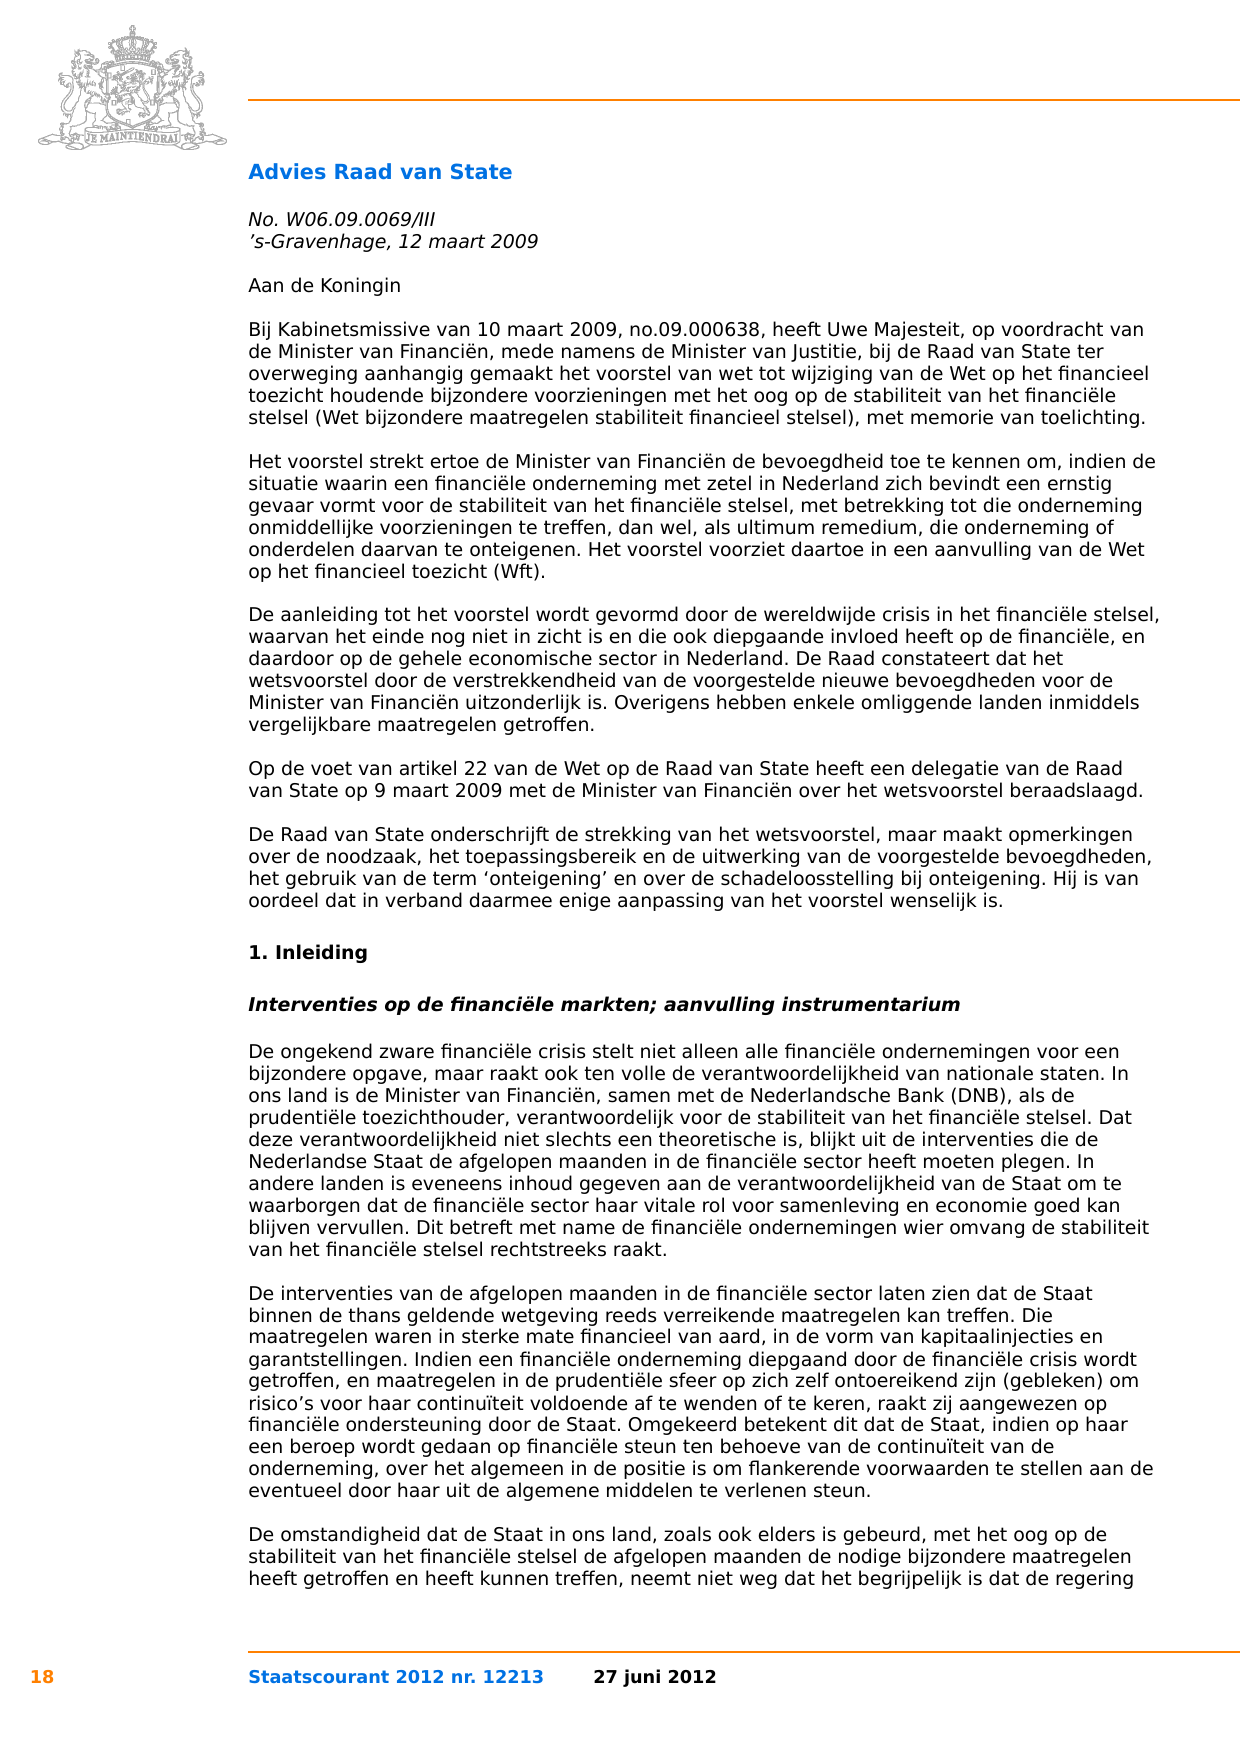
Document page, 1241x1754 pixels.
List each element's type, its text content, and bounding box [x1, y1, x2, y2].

text Op de voet van artikel 22 van de Wet op de Raad van State heeft een delegatie van de Raad van State op 9 maart 2009 met de Minister van Financiën over het wetsvoorstel beraadslaagd. [248, 758, 1163, 802]
subtitle Advies Raad van State [248, 160, 1163, 184]
text De omstandigheid dat de Staat in ons land, zoals ook elders is gebeurd, met het oog op de stabiliteit van het financiële stelsel de afgelopen maanden de nodige bijzondere maatregelen heeft getroffen en heeft kunnen treffen, neemt niet weg dat het begrijpelijk is dat de regering [248, 1524, 1163, 1590]
text ’s-Gravenhage, 12 maart 2009 [248, 231, 1163, 253]
text Bij Kabinetsmissive van 10 maart 2009, no.09.000638, heeft Uwe Majesteit, op voordracht van de Minister van Financiën, mede namens de Minister van Justitie, bij de Raad van State ter overweging aanhangig gemaakt het voorstel van wet tot wijziging van de Wet op het financieel toezicht houdende bijzondere voorzieningen met het oog op de stabiliteit van het financiële stelsel (Wet bijzondere maatregelen stabiliteit financieel stelsel), met memorie van toelichting. [248, 319, 1163, 429]
text De interventies van de afgelopen maanden in de financiële sector laten zien dat de Staat binnen de thans geldende wetgeving reeds verreikende maatregelen kan treffen. Die maatregelen waren in sterke mate financieel van aard, in de vorm van kapitaalinjecties en garantstellingen. Indien een financiële onderneming diepgaand door de financiële crisis wordt getroffen, en maatregelen in de prudentiële sfeer op zich zelf ontoereikend zijn (gebleken) om risico’s voor haar continuïteit voldoende af te wenden of te keren, raakt zij aangewezen op financiële ondersteuning door de Staat. Omgekeerd betekent dit dat de Staat, indien op haar een beroep wordt gedaan op financiële steun ten behoeve van de continuïteit van de onderneming, over het algemeen in de positie is om flankerende voorwaarden te stellen aan de eventueel door haar uit de algemene middelen te verlenen steun. [248, 1282, 1163, 1502]
text De ongekend zware financiële crisis stelt niet alleen alle financiële ondernemingen voor een bijzondere opgave, maar raakt ook ten volle de verantwoordelijkheid van nationale staten. In ons land is de Minister van Financiën, samen met de Nederlandsche Bank (DNB), als de prudentiële toezichthouder, verantwoordelijk voor de stabiliteit van het financiële stelsel. Dat deze verantwoordelijkheid niet slechts een theoretische is, blijkt uit de interventies die de Nederlandse Staat de afgelopen maanden in de financiële sector heeft moeten plegen. In andere landen is eveneens inhoud gegeven aan de verantwoordelijkheid van de Staat om te waarborgen dat de financiële sector haar vitale rol voor samenleving en economie goed kan blijven vervullen. Dit betreft met name de financiële ondernemingen wier omvang de stabiliteit van het financiële stelsel rechtstreeks raakt. [248, 1041, 1163, 1261]
text Aan de Koningin [248, 275, 1163, 297]
text No. W06.09.0069/III [248, 209, 1163, 231]
subtitle 1. Inleiding [248, 942, 1163, 964]
text De Raad van State onderschrijft de strekking van het wetsvoorstel, maar maakt opmerkingen over de noodzaak, het toepassingsbereik en de uitwerking van de voorgestelde bevoegdheden, het gebruik van de term ‘onteigening’ en over de schadeloosstelling bij onteigening. Hij is van oordeel dat in verband daarmee enige aanpassing van het voorstel wenselijk is. [248, 824, 1163, 912]
subtitle Interventies op de financiële markten; aanvulling instrumentarium [248, 994, 1163, 1016]
picture [38, 25, 227, 150]
text Het voorstel strekt ertoe de Minister van Financiën de bevoegdheid toe te kennen om, indien de situatie waarin een financiële onderneming met zetel in Nederland zich bevindt een ernstig gevaar vormt voor de stabiliteit van het financiële stelsel, met betrekking tot die onderneming onmiddellijke voorzieningen te treffen, dan wel, als ultimum remedium, die onderneming of onderdelen daarvan te onteigenen. Het voorstel voorziet daartoe in een aanvulling van de Wet op het financieel toezicht (Wft). [248, 451, 1163, 582]
text De aanleiding tot het voorstel wordt gevormd door de wereldwijde crisis in het financiële stelsel, waarvan het einde nog niet in zicht is en die ook diepgaande invloed heeft op de financiële, en daardoor op de gehele economische sector in Nederland. De Raad constateert dat het wetsvoorstel door de verstrekkendheid van de voorgestelde nieuwe bevoegdheden voor de Minister van Financiën uitzonderlijk is. Overigens hebben enkele omliggende landen inmiddels vergelijkbare maatregelen getroffen. [248, 604, 1163, 736]
